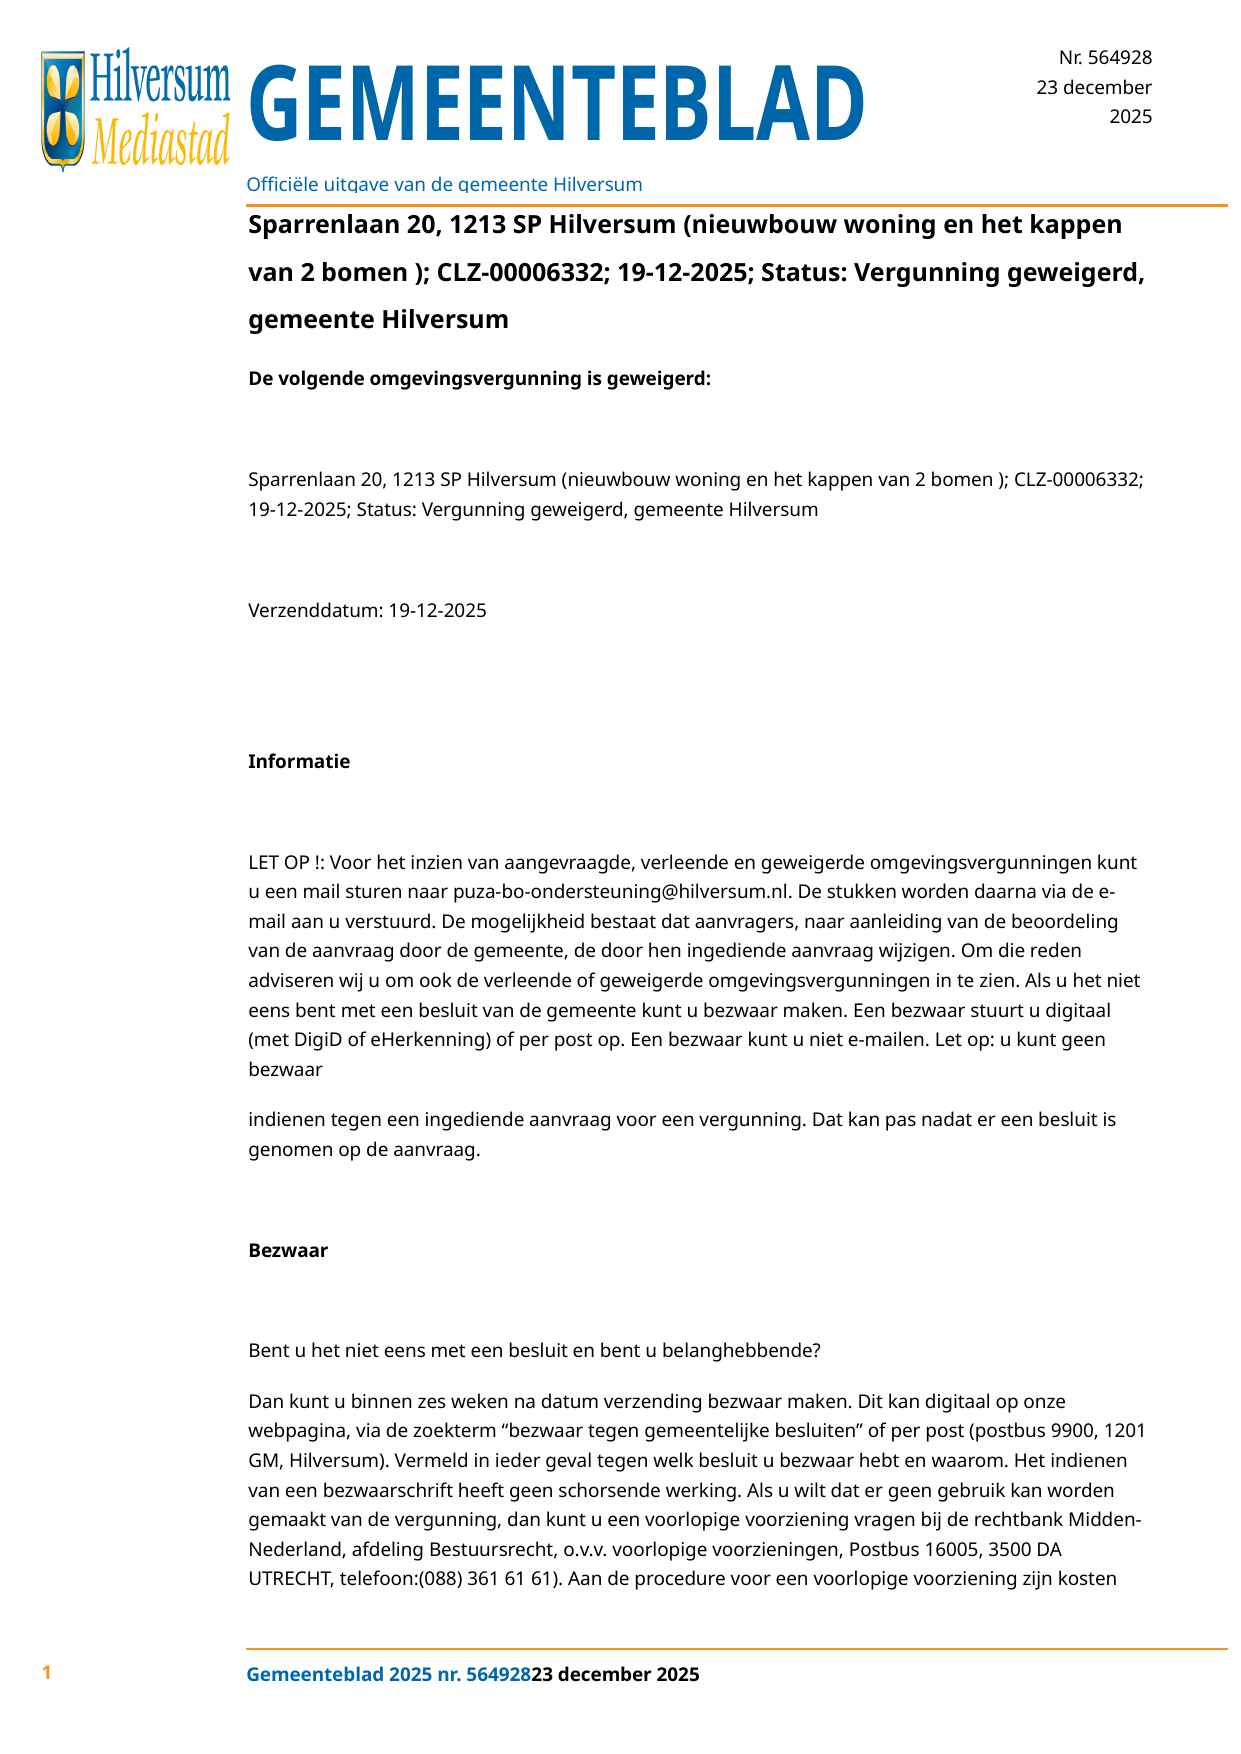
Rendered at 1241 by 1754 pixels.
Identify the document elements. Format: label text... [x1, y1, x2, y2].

text Bent u het niet eens met een besluit en bent u belanghebbende? [248, 1338, 1152, 1363]
text Sparrenlaan 20, 1213 SP Hilversum (nieuwbouw woning en het kappen van 2 bomen ); CLZ-00006332; 19-12-2025; Status: Vergunning geweigerd, gemeente Hilversum [248, 207, 1152, 336]
text De volgende omgevingsvergunning is geweigerd: [248, 366, 1152, 391]
text Dan kunt u binnen zes weken na datum verzending bezwaar maken. Dit kan digitaal op onze webpagina, via de zoekterm “bezwaar tegen gemeentelijke besluiten” of per post (postbus 9900, 1201 GM, Hilversum). Vermeld in ieder geval tegen welk besluit u bezwaar hebt en waarom. Het indienen van een bezwaarschrift heeft geen schorsende werking. Als u wilt dat er geen gebruik kan worden gemaakt van de vergunning, dan kunt u een voorlopige voorziening vragen bij de rechtbank Midden-Nederland, afdeling Bestuursrecht, o.v.v. voorlopige voorzieningen, Postbus 16005, 3500 DA UTRECHT, telefoon:(088) 361 61 61). Aan de procedure voor een voorlopige voorziening zijn kosten [248, 1388, 1152, 1591]
text Informatie [248, 748, 1152, 774]
text LET OP !: Voor het inzien van aangevraagde, verleende en geweigerde omgevingsvergunningen kunt u een mail sturen naar puza-bo-ondersteuning@hilversum.nl. De stukken worden daarna via de e-mail aan u verstuurd. De mogelijkheid bestaat dat aanvragers, naar aanleiding van de beoordeling van de aanvraag door de gemeente, de door hen ingediende aanvraag wijzigen. Om die reden adviseren wij u om ook de verleende of geweigerde omgevingsvergunningen in te zien. Als u het niet eens bent met een besluit van de gemeente kunt u bezwaar maken. Een bezwaar stuurt u digitaal (met DigiD of eHerkenning) of per post op. Een bezwaar kunt u niet e-mailen. Let op: u kunt geen bezwaar [248, 849, 1152, 1082]
text indienen tegen een ingediende aanvraag voor een vergunning. Dat kan pas nadat er een besluit is genomen op de aanvraag. [248, 1106, 1152, 1162]
text Bezwaar [248, 1237, 1152, 1262]
picture [41, 47, 231, 172]
text Sparrenlaan 20, 1213 SP Hilversum (nieuwbouw woning en het kappen van 2 bomen ); CLZ-00006332; 19-12-2025; Status: Vergunning geweigerd, gemeente Hilversum [248, 466, 1152, 522]
text Verzenddatum: 19-12-2025 [248, 597, 1152, 622]
